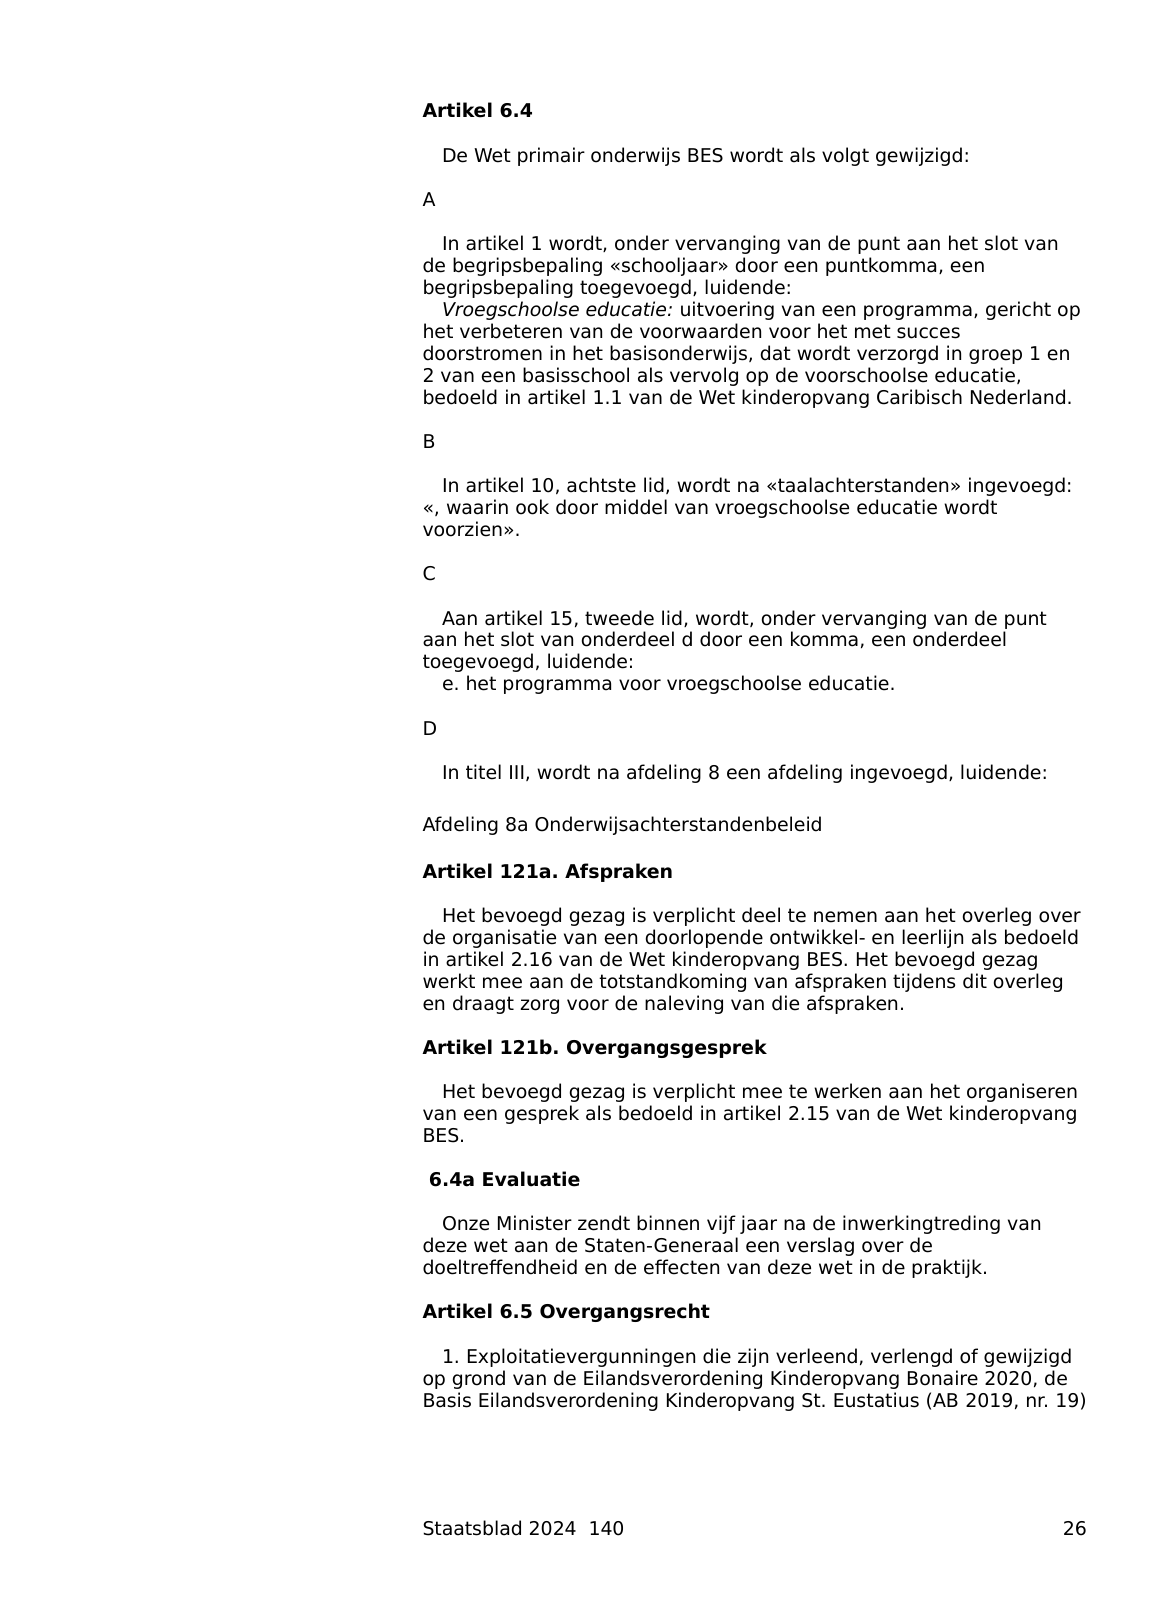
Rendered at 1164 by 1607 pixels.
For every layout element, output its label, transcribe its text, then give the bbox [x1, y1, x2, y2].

text Aan artikel 15, tweede lid, wordt, onder vervanging van de punt aan het slot van onderdeel d door een komma, een onderdeel toegevoegd, luidende: [422, 607, 1087, 673]
text B [422, 431, 1087, 453]
text Vroegschoolse educatie: uitvoering van een programma, gericht op het verbeteren van de voorwaarden voor het met succes doorstromen in het basisonderwijs, dat wordt verzorgd in groep 1 en 2 van een basisschool als vervolg op de voorschoolse educatie, bedoeld in artikel 1.1 van de Wet kinderopvang Caribisch Nederland. [422, 299, 1087, 409]
text In titel III, wordt na afdeling 8 een afdeling ingevoegd, luidende: [422, 762, 1087, 784]
text Het bevoegd gezag is verplicht deel te nemen aan het overleg over de organisatie van een doorlopende ontwikkel- en leerlijn als bedoeld in artikel 2.16 van de Wet kinderopvang BES. Het bevoegd gezag werkt mee aan de totstandkoming van afspraken tijdens dit overleg en draagt zorg voor de naleving van die afspraken. [422, 905, 1087, 1015]
text C [422, 563, 1087, 585]
subtitle 6.4a Evaluatie [422, 1169, 1087, 1191]
subtitle Afdeling 8a Onderwijsachterstandenbeleid [422, 814, 1087, 836]
text A [422, 189, 1087, 211]
subtitle Artikel 121b. Overgangsgesprek [422, 1037, 1087, 1059]
text De Wet primair onderwijs BES wordt als volgt gewijzigd: [422, 144, 1087, 167]
text In artikel 1 wordt, onder vervanging van de punt aan het slot van de begripsbepaling «schooljaar» door een puntkomma, een begripsbepaling toegevoegd, luidende: [422, 233, 1087, 299]
text Het bevoegd gezag is verplicht mee te werken aan het organiseren van een gesprek als bedoeld in artikel 2.15 van de Wet kinderopvang BES. [422, 1081, 1087, 1147]
text 1. Exploitatievergunningen die zijn verleend, verlengd of gewijzigd op grond van de Eilandsverordening Kinderopvang Bonaire 2020, de Basis Eilandsverordening Kinderopvang St. Eustatius (AB 2019, nr. 19) [422, 1346, 1087, 1412]
text In artikel 10, achtste lid, wordt na «taalachterstanden» ingevoegd: «, waarin ook door middel van vroegschoolse educatie wordt voorzien». [422, 475, 1087, 541]
subtitle Artikel 6.4 [422, 100, 1087, 122]
text D [422, 717, 1087, 739]
subtitle Artikel 6.5 Overgangsrecht [422, 1301, 1087, 1323]
text Onze Minister zendt binnen vijf jaar na de inwerkingtreding van deze wet aan de Staten-Generaal een verslag over de doeltreffendheid en de effecten van deze wet in de praktijk. [422, 1213, 1087, 1279]
subtitle Artikel 121a. Afspraken [422, 861, 1087, 883]
text e. het programma voor vroegschoolse educatie. [422, 673, 1087, 695]
